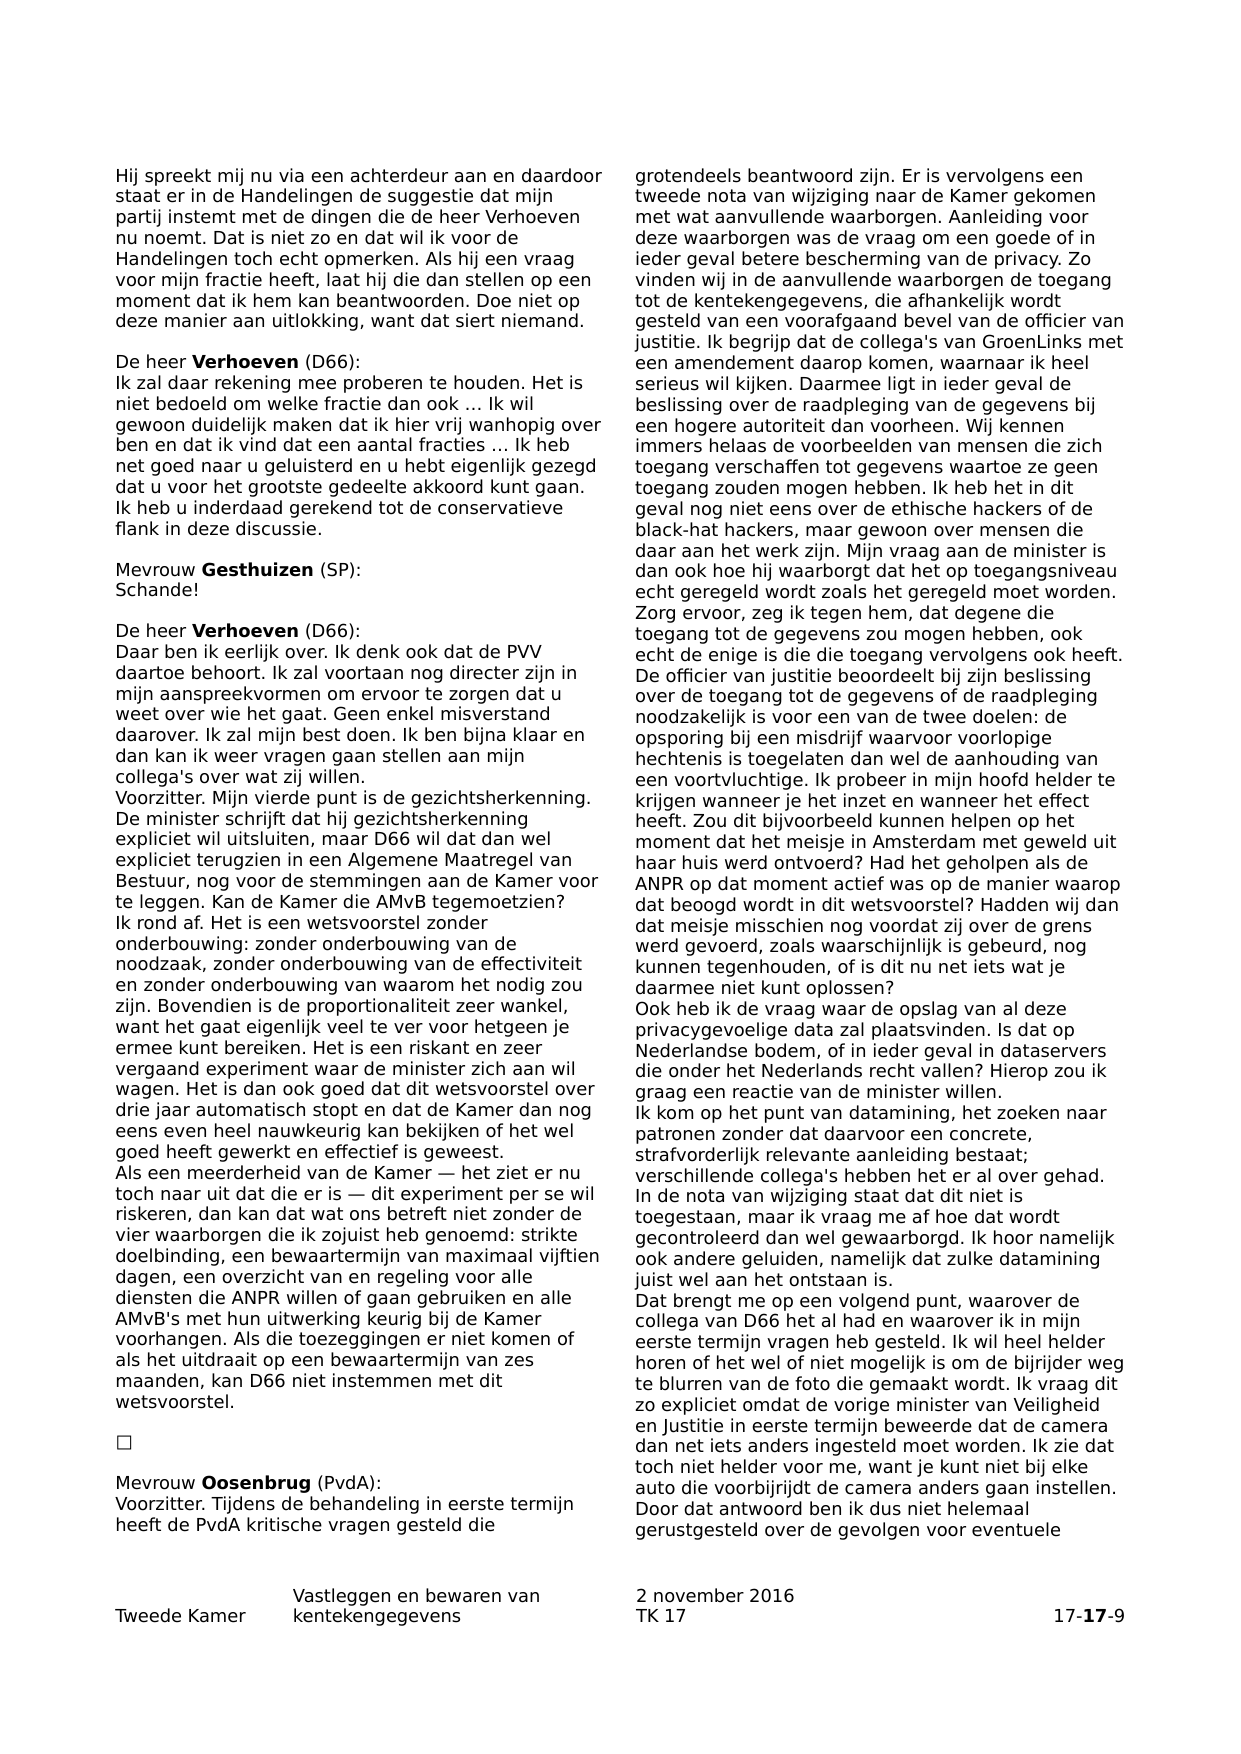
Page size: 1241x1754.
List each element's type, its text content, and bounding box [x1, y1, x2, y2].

text grotendeels beantwoord zijn. Er is vervolgens een tweede nota van wijziging naar de Kamer gekomen met wat aanvullende waarborgen. Aanleiding voor deze waarborgen was de vraag om een goede of in ieder geval betere bescherming van de privacy. Zo vinden wij in de aanvullende waarborgen de toegang tot de kentekengegevens, die afhankelijk wordt gesteld van een voorafgaand bevel van de officier van justitie. Ik begrijp dat de collega's van GroenLinks met een amendement daarop komen, waarnaar ik heel serieus wil kijken. Daarmee ligt in ieder geval de beslissing over de raadpleging van de gegevens bij een hogere autoriteit dan voorheen. Wij kennen immers helaas de voorbeelden van mensen die zich toegang verschaffen tot gegevens waartoe ze geen toegang zouden mogen hebben. Ik heb het in dit geval nog niet eens over de ethische hackers of de black-hat hackers, maar gewoon over mensen die daar aan het werk zijn. Mijn vraag aan de minister is dan ook hoe hij waarborgt dat het op toegangsniveau echt geregeld wordt zoals het geregeld moet worden. Zorg ervoor, zeg ik tegen hem, dat degene die toegang tot de gegevens zou mogen hebben, ook echt de enige is die die toegang vervolgens ook heeft. [635, 165, 1125, 665]
text Mevrouw Gesthuizen (SP): [115, 559, 605, 580]
text Daar ben ik eerlijk over. Ik denk ook dat de PVV daartoe behoort. Ik zal voortaan nog directer zijn in mijn aanspreekvormen om ervoor te zorgen dat u weet over wie het gaat. Geen enkel misverstand daarover. Ik zal mijn best doen. Ik ben bijna klaar en dan kan ik weer vragen gaan stellen aan mijn collega's over wat zij willen. [115, 642, 605, 787]
text Voorzitter. Tijdens de behandeling in eerste termijn heeft de PvdA kritische vragen gesteld die [115, 1494, 605, 1536]
text Ik kom op het punt van datamining, het zoeken naar patronen zonder dat daarvoor een concrete, strafvorderlijk relevante aanleiding bestaat; verschillende collega's hebben het er al over gehad. In de nota van wijziging staat dat dit niet is toegestaan, maar ik vraag me af hoe dat wordt gecontroleerd dan wel gewaarborgd. Ik hoor namelijk ook andere geluiden, namelijk dat zulke datamining juist wel aan het ontstaan is. [635, 1103, 1125, 1290]
text Ik rond af. Het is een wetsvoorstel zonder onderbouwing: zonder onderbouwing van de noodzaak, zonder onderbouwing van de effectiviteit en zonder onderbouwing van waarom het nodig zou zijn. Bovendien is de proportionaliteit zeer wankel, want het gaat eigenlijk veel te ver voor hetgeen je ermee kunt bereiken. Het is een riskant en zeer vergaand experiment waar de minister zich aan wil wagen. Het is dan ook goed dat dit wetsvoorstel over drie jaar automatisch stopt en dat de Kamer dan nog eens even heel nauwkeurig kan bekijken of het wel goed heeft gewerkt en effectief is geweest. [115, 912, 605, 1162]
text Schande! [115, 580, 605, 601]
text De heer Verhoeven (D66): [115, 621, 605, 642]
text Als een meerderheid van de Kamer — het ziet er nu toch naar uit dat die er is — dit experiment per se wil riskeren, dan kan dat wat ons betreft niet zonder de vier waarborgen die ik zojuist heb genoemd: strikte doelbinding, een bewaartermijn van maximaal vijftien dagen, een overzicht van en regeling voor alle diensten die ANPR willen of gaan gebruiken en alle AMvB's met hun uitwerking keurig bij de Kamer voorhangen. Als die toezeggingen er niet komen of als het uitdraait op een bewaartermijn van zes maanden, kan D66 niet instemmen met dit wetsvoorstel. [115, 1162, 605, 1412]
text De heer Verhoeven (D66): [115, 352, 605, 373]
text Ik zal daar rekening mee proberen te houden. Het is niet bedoeld om welke fractie dan ook … Ik wil gewoon duidelijk maken dat ik hier vrij wanhopig over ben en dat ik vind dat een aantal fracties … Ik heb net goed naar u geluisterd en u hebt eigenlijk gezegd dat u voor het grootste gedeelte akkoord kunt gaan. Ik heb u inderdaad gerekend tot de conservatieve flank in deze discussie. [115, 373, 605, 539]
text Dat brengt me op een volgend punt, waarover de collega van D66 het al had en waarover ik in mijn eerste termijn vragen heb gesteld. Ik wil heel helder horen of het wel of niet mogelijk is om de bijrijder weg te blurren van de foto die gemaakt wordt. Ik vraag dit zo expliciet omdat de vorige minister van Veiligheid en Justitie in eerste termijn beweerde dat de camera dan net iets anders ingesteld moet worden. Ik zie dat toch niet helder voor me, want je kunt niet bij elke auto die voorbijrijdt de camera anders gaan instellen. Door dat antwoord ben ik dus niet helemaal gerustgesteld over de gevolgen voor eventuele [635, 1290, 1125, 1540]
text Mevrouw Oosenbrug (PvdA): [115, 1473, 605, 1494]
text Hij spreekt mij nu via een achterdeur aan en daardoor staat er in de Handelingen de suggestie dat mijn partij instemt met de dingen die de heer Verhoeven nu noemt. Dat is niet zo en dat wil ik voor de Handelingen toch echt opmerken. Als hij een vraag voor mijn fractie heeft, laat hij die dan stellen op een moment dat ik hem kan beantwoorden. Doe niet op deze manier aan uitlokking, want dat siert niemand. [115, 165, 605, 332]
text Ook heb ik de vraag waar de opslag van al deze privacygevoelige data zal plaatsvinden. Is dat op Nederlandse bodem, of in ieder geval in dataservers die onder het Nederlands recht vallen? Hierop zou ik graag een reactie van de minister willen. [635, 999, 1125, 1103]
text De officier van justitie beoordeelt bij zijn beslissing over de toegang tot de gegevens of de raadpleging noodzakelijk is voor een van de twee doelen: de opsporing bij een misdrijf waarvoor voorlopige hechtenis is toegelaten dan wel de aanhouding van een voortvluchtige. Ik probeer in mijn hoofd helder te krijgen wanneer je het inzet en wanneer het effect heeft. Zou dit bijvoorbeeld kunnen helpen op het moment dat het meisje in Amsterdam met geweld uit haar huis werd ontvoerd? Had het geholpen als de ANPR op dat moment actief was op de manier waarop dat beoogd wordt in dit wetsvoorstel? Hadden wij dan dat meisje misschien nog voordat zij over de grens werd gevoerd, zoals waarschijnlijk is gebeurd, nog kunnen tegenhouden, of is dit nu net iets wat je daarmee niet kunt oplossen? [635, 665, 1125, 999]
text Voorzitter. Mijn vierde punt is de gezichtsherkenning. De minister schrijft dat hij gezichtsherkenning expliciet wil uitsluiten, maar D66 wil dat dan wel expliciet terugzien in een Algemene Maatregel van Bestuur, nog voor de stemmingen aan de Kamer voor te leggen. Kan de Kamer die AMvB tegemoetzien? [115, 787, 605, 912]
text ⬜ [115, 1432, 605, 1453]
